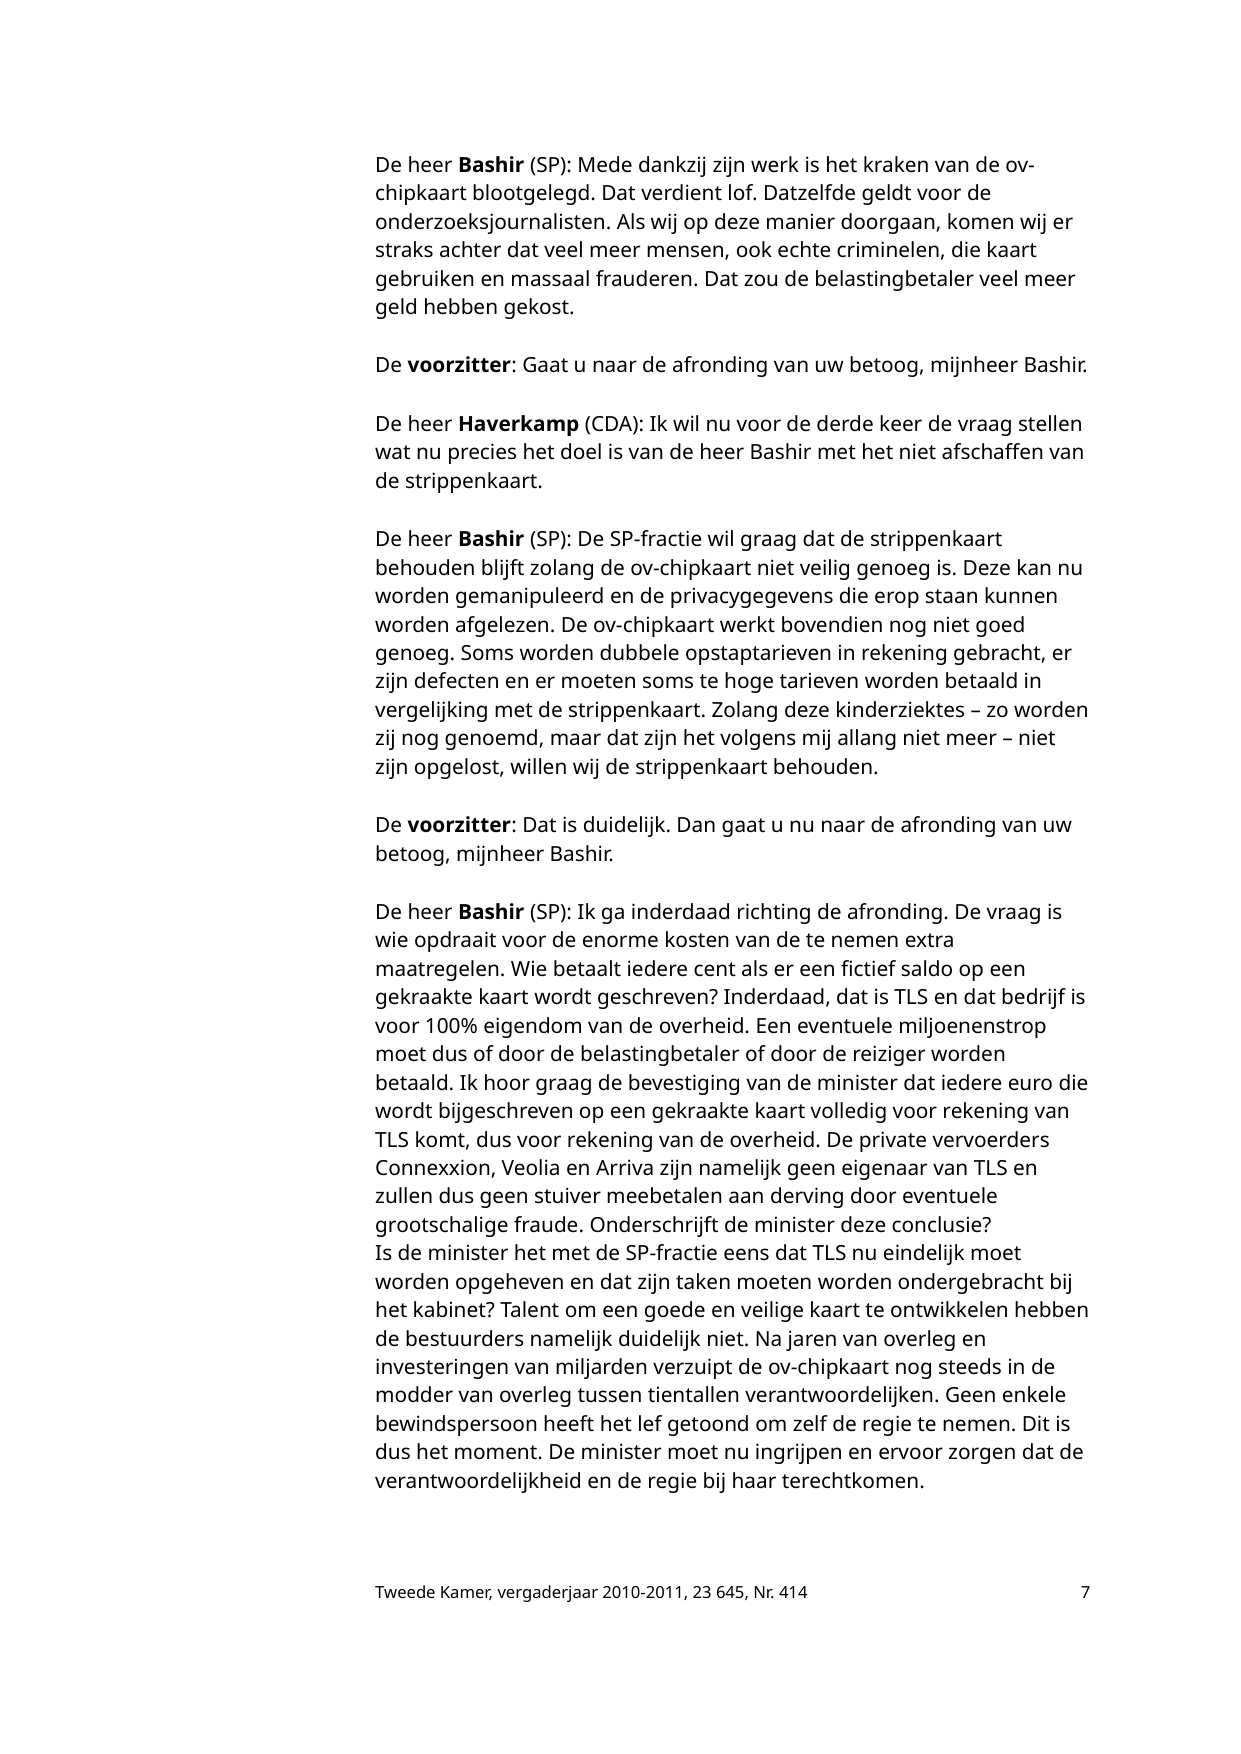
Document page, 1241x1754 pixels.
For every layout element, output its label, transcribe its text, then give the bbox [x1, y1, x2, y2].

text De heer Bashir (SP): De SP-fractie wil graag dat de strippenkaart behouden blijft zolang de ov-chipkaart niet veilig genoeg is. Deze kan nu worden gemanipuleerd en de privacygegevens die erop staan kunnen worden afgelezen. De ov-chipkaart werkt bovendien nog niet goed genoeg. Soms worden dubbele opstaptarieven in rekening gebracht, er zijn defecten en er moeten soms te hoge tarieven worden betaald in vergelijking met de strippenkaart. Zolang deze kinderziektes – zo worden zij nog genoemd, maar dat zijn het volgens mij allang niet meer – niet zijn opgelost, willen wij de strippenkaart behouden. [375, 524, 1090, 780]
text De heer Bashir (SP): Ik ga inderdaad richting de afronding. De vraag is wie opdraait voor de enorme kosten van de te nemen extra maatregelen. Wie betaalt iedere cent als er een fictief saldo op een gekraakte kaart wordt geschreven? Inderdaad, dat is TLS en dat bedrijf is voor 100% eigendom van de overheid. Een eventuele miljoenenstrop moet dus of door de belastingbetaler of door de reiziger worden betaald. Ik hoor graag de bevestiging van de minister dat iedere euro die wordt bijgeschreven op een gekraakte kaart volledig voor rekening van TLS komt, dus voor rekening van de overheid. De private vervoerders Connexxion, Veolia en Arriva zijn namelijk geen eigenaar van TLS en zullen dus geen stuiver meebetalen aan derving door eventuele grootschalige fraude. Onderschrijft de minister deze conclusie? [375, 897, 1090, 1238]
text De voorzitter: Dat is duidelijk. Dan gaat u nu naar de afronding van uw betoog, mijnheer Bashir. [375, 810, 1090, 867]
text De voorzitter: Gaat u naar de afronding van uw betoog, mijnheer Bashir. [375, 351, 1090, 379]
text De heer Bashir (SP): Mede dankzij zijn werk is het kraken van de ov-chipkaart blootgelegd. Dat verdient lof. Datzelfde geldt voor de onderzoeksjournalisten. Als wij op deze manier doorgaan, komen wij er straks achter dat veel meer mensen, ook echte criminelen, die kaart gebruiken en massaal frauderen. Dat zou de belastingbetaler veel meer geld hebben gekost. [375, 150, 1090, 321]
text Is de minister het met de SP-fractie eens dat TLS nu eindelijk moet worden opgeheven en dat zijn taken moeten worden ondergebracht bij het kabinet? Talent om een goede en veilige kaart te ontwikkelen hebben de bestuurders namelijk duidelijk niet. Na jaren van overleg en investeringen van miljarden verzuipt de ov-chipkaart nog steeds in de modder van overleg tussen tientallen verantwoordelijken. Geen enkele bewindspersoon heeft het lef getoond om zelf de regie te nemen. Dit is dus het moment. De minister moet nu ingrijpen en ervoor zorgen dat de verantwoordelijkheid en de regie bij haar terechtkomen. [375, 1238, 1090, 1494]
text De heer Haverkamp (CDA): Ik wil nu voor de derde keer de vraag stellen wat nu precies het doel is van de heer Bashir met het niet afschaffen van de strippenkaart. [375, 409, 1090, 494]
